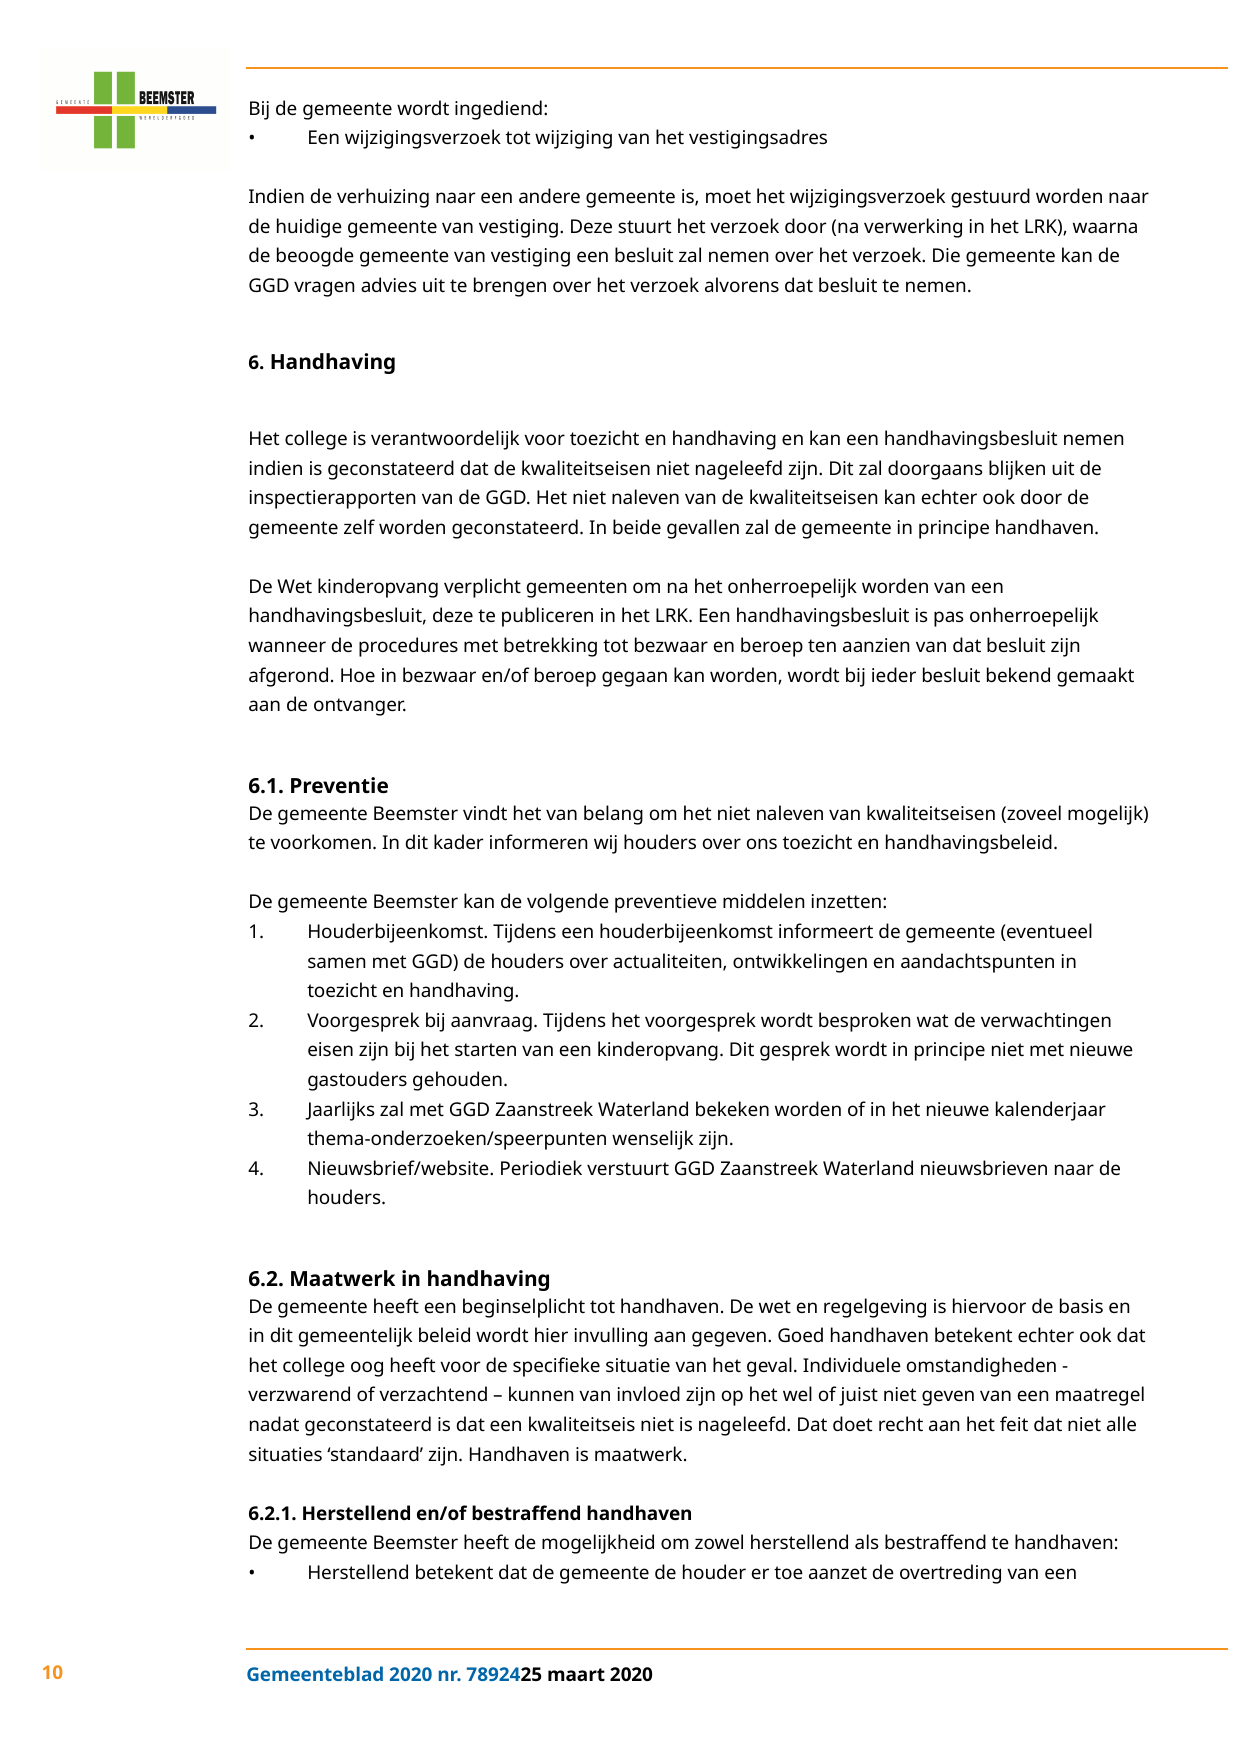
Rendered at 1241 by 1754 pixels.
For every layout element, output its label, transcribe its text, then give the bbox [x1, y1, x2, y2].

text De gemeente heeft een beginselplicht tot handhaven. De wet en regelgeving is hiervoor de basis en in dit gemeentelijk beleid wordt hier invulling aan gegeven. Goed handhaven betekent echter ook dat het college oog heeft voor de specifieke situatie van het geval. Individuele omstandigheden - verzwarend of verzachtend – kunnen van invloed zijn op het wel of juist niet geven van een maatregel nadat geconstateerd is dat een kwaliteitseis niet is nageleefd. Dat doet recht aan het feit dat niet alle situaties ‘standaard’ zijn. Handhaven is maatwerk. [248, 1293, 1152, 1467]
text De gemeente Beemster vindt het van belang om het niet naleven van kwaliteitseisen (zoveel mogelijk) te voorkomen. In dit kader informeren wij houders over ons toezicht en handhavingsbeleid. [248, 800, 1152, 855]
text 6.2.1. Herstellend en/of bestraffend handhaven [248, 1500, 1152, 1526]
text Bij de gemeente wordt ingediend: [248, 95, 1152, 121]
text Het college is verantwoordelijk voor toezicht en handhaving en kan een handhavingsbesluit nemen indien is geconstateerd dat de kwaliteitseisen niet nageleefd zijn. Dit zal doorgaans blijken uit de inspectierapporten van de GGD. Het niet naleven van de kwaliteitseisen kan echter ook door de gemeente zelf worden geconstateerd. In beide gevallen zal de gemeente in principe handhaven. [248, 425, 1152, 540]
list Jaarlijks zal met GGD Zaanstreek Waterland bekeken worden of in het nieuwe kalenderjaar thema-onderzoeken/speerpunten wenselijk zijn. [248, 1096, 1152, 1151]
text 6.2. Maatwerk in handhaving [248, 1264, 1152, 1293]
list Nieuwsbrief/website. Periodiek verstuurt GGD Zaanstreek Waterland nieuwsbrieven naar de houders. [248, 1155, 1152, 1210]
text De gemeente Beemster heeft de mogelijkheid om zowel herstellend als bestraffend te handhaven: [248, 1529, 1152, 1555]
text Indien de verhuizing naar een andere gemeente is, moet het wijzigingsverzoek gestuurd worden naar de huidige gemeente van vestiging. Deze stuurt het verzoek door (na verwerking in het LRK), waarna de beoogde gemeente van vestiging een besluit zal nemen over het verzoek. Die gemeente kan de GGD vragen advies uit te brengen over het verzoek alvorens dat besluit te nemen. [248, 183, 1152, 298]
picture [41, 47, 231, 172]
text 6.1. Preventie [248, 771, 1152, 800]
text 6. Handhaving [248, 347, 1152, 376]
list Voorgesprek bij aanvraag. Tijdens het voorgesprek wordt besproken wat de verwachtingen eisen zijn bij het starten van een kinderopvang. Dit gesprek wordt in principe niet met nieuwe gastouders gehouden. [248, 1007, 1152, 1092]
list Houderbijeenkomst. Tijdens een houderbijeenkomst informeert de gemeente (eventueel samen met GGD) de houders over actualiteiten, ontwikkelingen en aandachtspunten in toezicht en handhaving. [248, 918, 1152, 1003]
list Een wijzigingsverzoek tot wijziging van het vestigingsadres [248, 124, 1152, 150]
text De Wet kinderopvang verplicht gemeenten om na het onherroepelijk worden van een handhavingsbesluit, deze te publiceren in het LRK. Een handhavingsbesluit is pas onherroepelijk wanneer de procedures met betrekking tot bezwaar en beroep ten aanzien van dat besluit zijn afgerond. Hoe in bezwaar en/of beroep gegaan kan worden, wordt bij ieder besluit bekend gemaakt aan de ontvanger. [248, 573, 1152, 717]
text De gemeente Beemster kan de volgende preventieve middelen inzetten: [248, 889, 1152, 914]
list Herstellend betekent dat de gemeente de houder er toe aanzet de overtreding van een [248, 1559, 1152, 1585]
